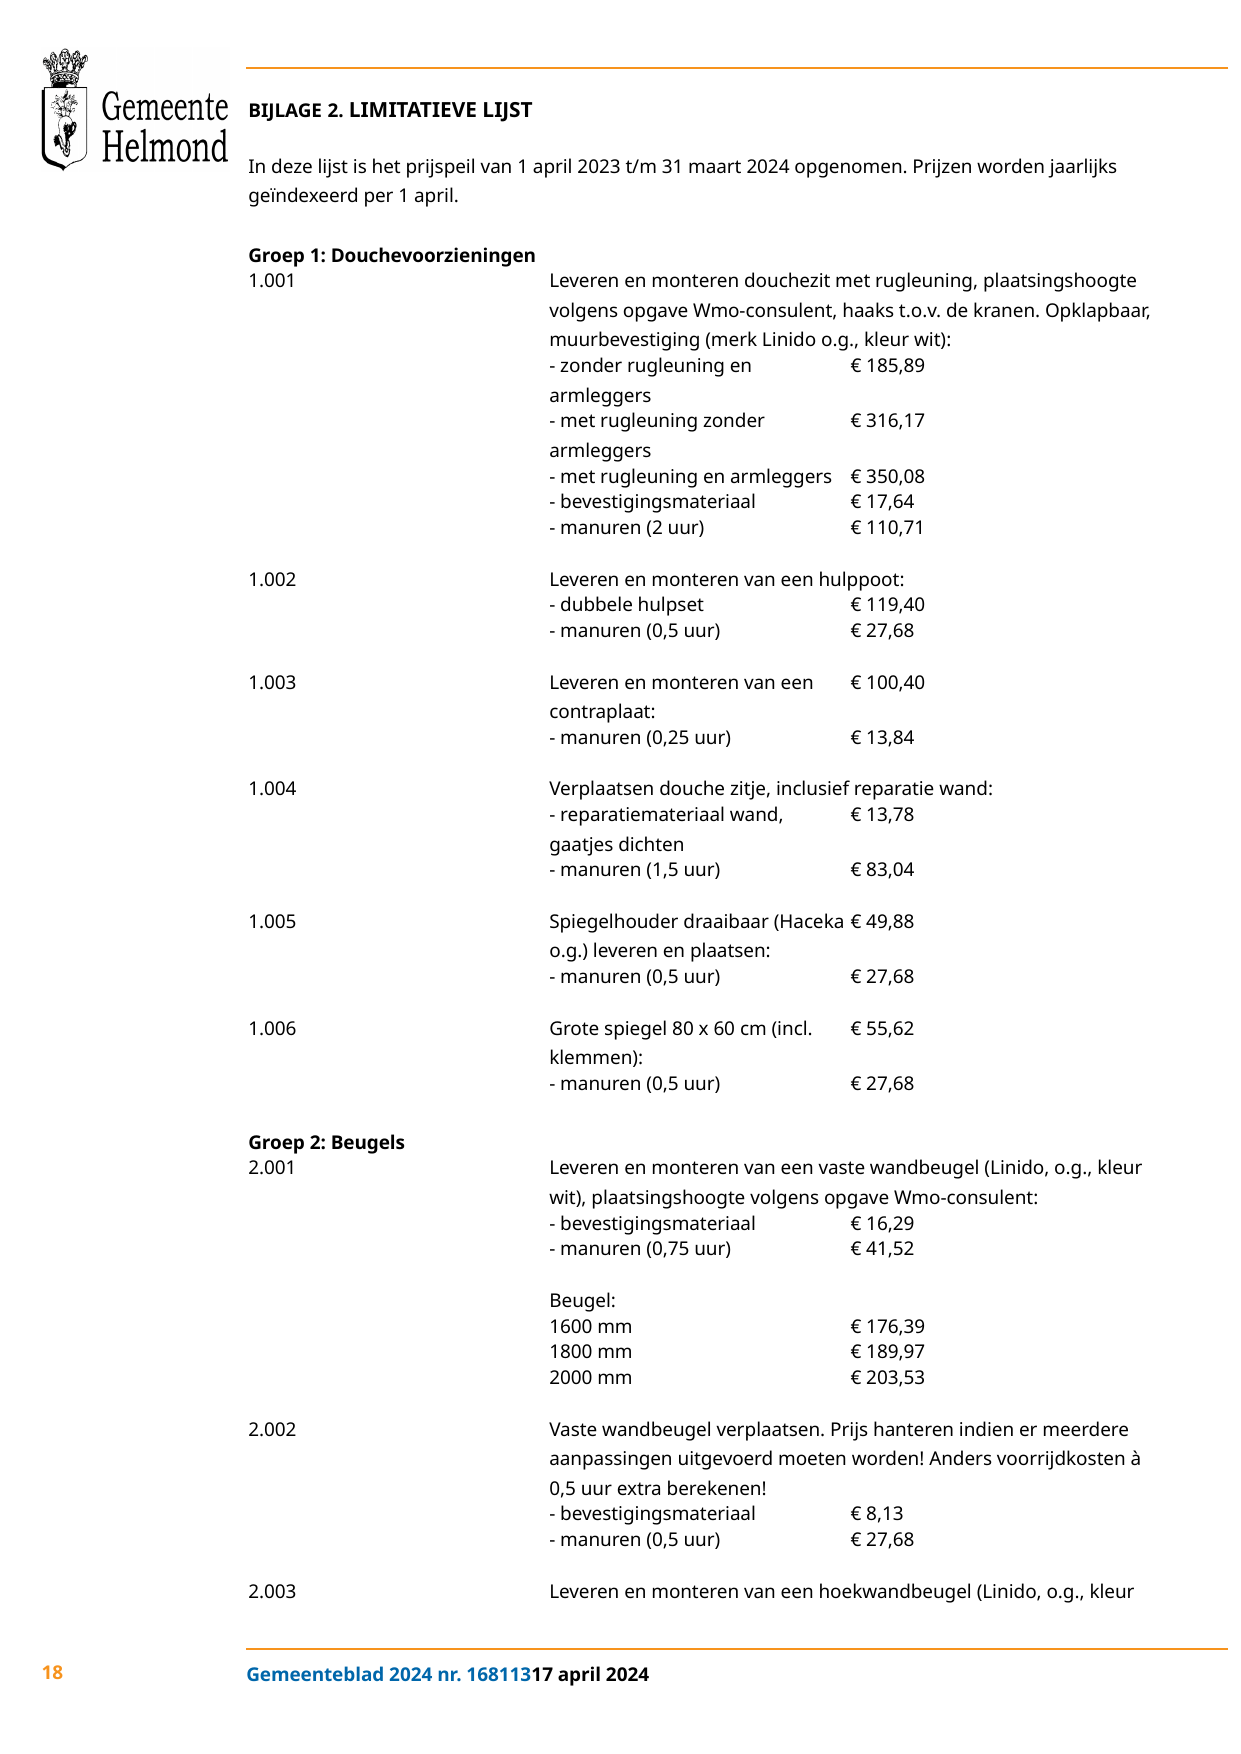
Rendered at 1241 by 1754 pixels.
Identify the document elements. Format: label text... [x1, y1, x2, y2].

table_cell [248, 1287, 549, 1313]
table_cell - manuren (0,75 uur) [549, 1236, 850, 1261]
table_cell Grote spiegel 80 x 60 cm (incl. klemmen): [549, 1015, 850, 1070]
table_cell [248, 1236, 549, 1261]
table_cell 1.006 [248, 1015, 549, 1070]
table_cell Leveren en monteren van een vaste wandbeugel (Linido, o.g., kleur wit), plaatsingshoogte volgens opgave Wmo-consulent: [549, 1155, 1152, 1210]
table_cell [248, 883, 1152, 908]
table_cell - bevestigingsmateriaal [549, 1501, 850, 1526]
table_cell [248, 1526, 549, 1552]
table_cell € 189,97 [850, 1339, 1152, 1364]
table_header Groep 2: Beugels [248, 1129, 1152, 1154]
table_cell € 100,40 [850, 669, 1152, 724]
table_cell - manuren (1,5 uur) [549, 857, 850, 882]
table_cell Verplaatsen douche zitje, inclusief reparatie wand: [549, 776, 1152, 801]
table_cell 1.004 [248, 776, 549, 801]
table_header Groep 1: Douchevoorzieningen [248, 242, 1152, 267]
table_cell [248, 643, 1152, 669]
table_cell € 83,04 [850, 857, 1152, 882]
picture [41, 47, 231, 172]
table_cell € 13,84 [850, 724, 1152, 750]
text In deze lijst is het prijspeil van 1 april 2023 t/m 31 maart 2024 opgenomen. Prijzen worden jaarlijks geïndexeerd per 1 april. [248, 153, 1152, 208]
table_cell - bevestigingsmateriaal [549, 1210, 850, 1236]
table_cell € 185,89 [850, 353, 1152, 408]
table_cell € 13,78 [850, 801, 1152, 857]
table_cell [248, 801, 549, 857]
table_cell € 8,13 [850, 1501, 1152, 1526]
table_cell [248, 353, 549, 408]
table_cell [248, 592, 549, 617]
table_cell 2.002 [248, 1416, 549, 1501]
table_cell Leveren en monteren douchezit met rugleuning, plaatsingshoogte volgens opgave Wmo-consulent, haaks t.o.v. de kranen. Opklapbaar, muurbevestiging (merk Linido o.g., kleur wit): [549, 268, 1152, 352]
table_cell [248, 489, 549, 514]
table_cell 2.003 [248, 1578, 549, 1603]
table_cell - met rugleuning en armleggers [549, 463, 850, 489]
table_cell € 203,53 [850, 1364, 1152, 1390]
table_cell 1.003 [248, 669, 549, 724]
table_cell [248, 1501, 549, 1526]
table_cell [248, 1261, 1152, 1287]
table_cell Spiegelhouder draaibaar (Haceka o.g.) leveren en plaatsen: [549, 908, 850, 963]
table_cell 1.005 [248, 908, 549, 963]
table_cell - manuren (2 uur) [549, 515, 850, 540]
table_cell € 350,08 [850, 463, 1152, 489]
table_cell Beugel: [549, 1287, 1152, 1313]
table_cell [248, 989, 1152, 1015]
text BIJLAGE 2. LIMITATIEVE LIJST [248, 95, 1152, 123]
table_cell [248, 463, 549, 489]
table_cell [248, 857, 549, 882]
table_cell - reparatiemateriaal wand, gaatjes dichten [549, 801, 850, 857]
table_cell 1600 mm [549, 1313, 850, 1338]
table_cell Leveren en monteren van een contraplaat: [549, 669, 850, 724]
table_cell € 27,68 [850, 964, 1152, 989]
table_cell € 316,17 [850, 408, 1152, 463]
table_cell - manuren (0,5 uur) [549, 618, 850, 643]
table_cell € 41,52 [850, 1236, 1152, 1261]
table_cell - manuren (0,5 uur) [549, 964, 850, 989]
table_cell [248, 515, 549, 540]
table_cell € 17,64 [850, 489, 1152, 514]
table_cell [248, 1313, 549, 1338]
table_cell [248, 1390, 1152, 1416]
table_cell 2.001 [248, 1155, 549, 1210]
table_cell [248, 1364, 549, 1390]
table_cell [248, 408, 549, 463]
table_cell € 49,88 [850, 908, 1152, 963]
table_cell [248, 724, 549, 750]
table_cell € 27,68 [850, 1526, 1152, 1552]
table_cell [248, 964, 549, 989]
table_cell € 110,71 [850, 515, 1152, 540]
table_cell Leveren en monteren van een hoekwandbeugel (Linido, o.g., kleur [549, 1578, 1152, 1603]
table_cell € 27,68 [850, 618, 1152, 643]
table_cell € 119,40 [850, 592, 1152, 617]
table_cell [248, 1552, 1152, 1578]
table_cell [248, 1210, 549, 1236]
table_cell [248, 1339, 549, 1364]
table_cell - manuren (0,5 uur) [549, 1526, 850, 1552]
table_cell - manuren (0,5 uur) [549, 1070, 850, 1096]
table_cell - zonder rugleuning en armleggers [549, 353, 850, 408]
table_cell € 16,29 [850, 1210, 1152, 1236]
table_cell 1800 mm [549, 1339, 850, 1364]
table_cell 2000 mm [549, 1364, 850, 1390]
table_cell - bevestigingsmateriaal [549, 489, 850, 514]
table_cell [248, 750, 1152, 776]
table_cell Vaste wandbeugel verplaatsen. Prijs hanteren indien er meerdere aanpassingen uitgevoerd moeten worden! Anders voorrijdkosten à 0,5 uur extra berekenen! [549, 1416, 1152, 1501]
table_cell - manuren (0,25 uur) [549, 724, 850, 750]
table_cell 1.002 [248, 566, 549, 592]
table_cell - met rugleuning zonder armleggers [549, 408, 850, 463]
table_cell [248, 1070, 549, 1096]
table_cell € 27,68 [850, 1070, 1152, 1096]
table_cell [248, 618, 549, 643]
table_cell € 176,39 [850, 1313, 1152, 1338]
table_cell Leveren en monteren van een hulppoot: [549, 566, 1152, 592]
table_cell € 55,62 [850, 1015, 1152, 1070]
table_cell - dubbele hulpset [549, 592, 850, 617]
table_cell 1.001 [248, 268, 549, 352]
table_cell [248, 540, 1152, 566]
